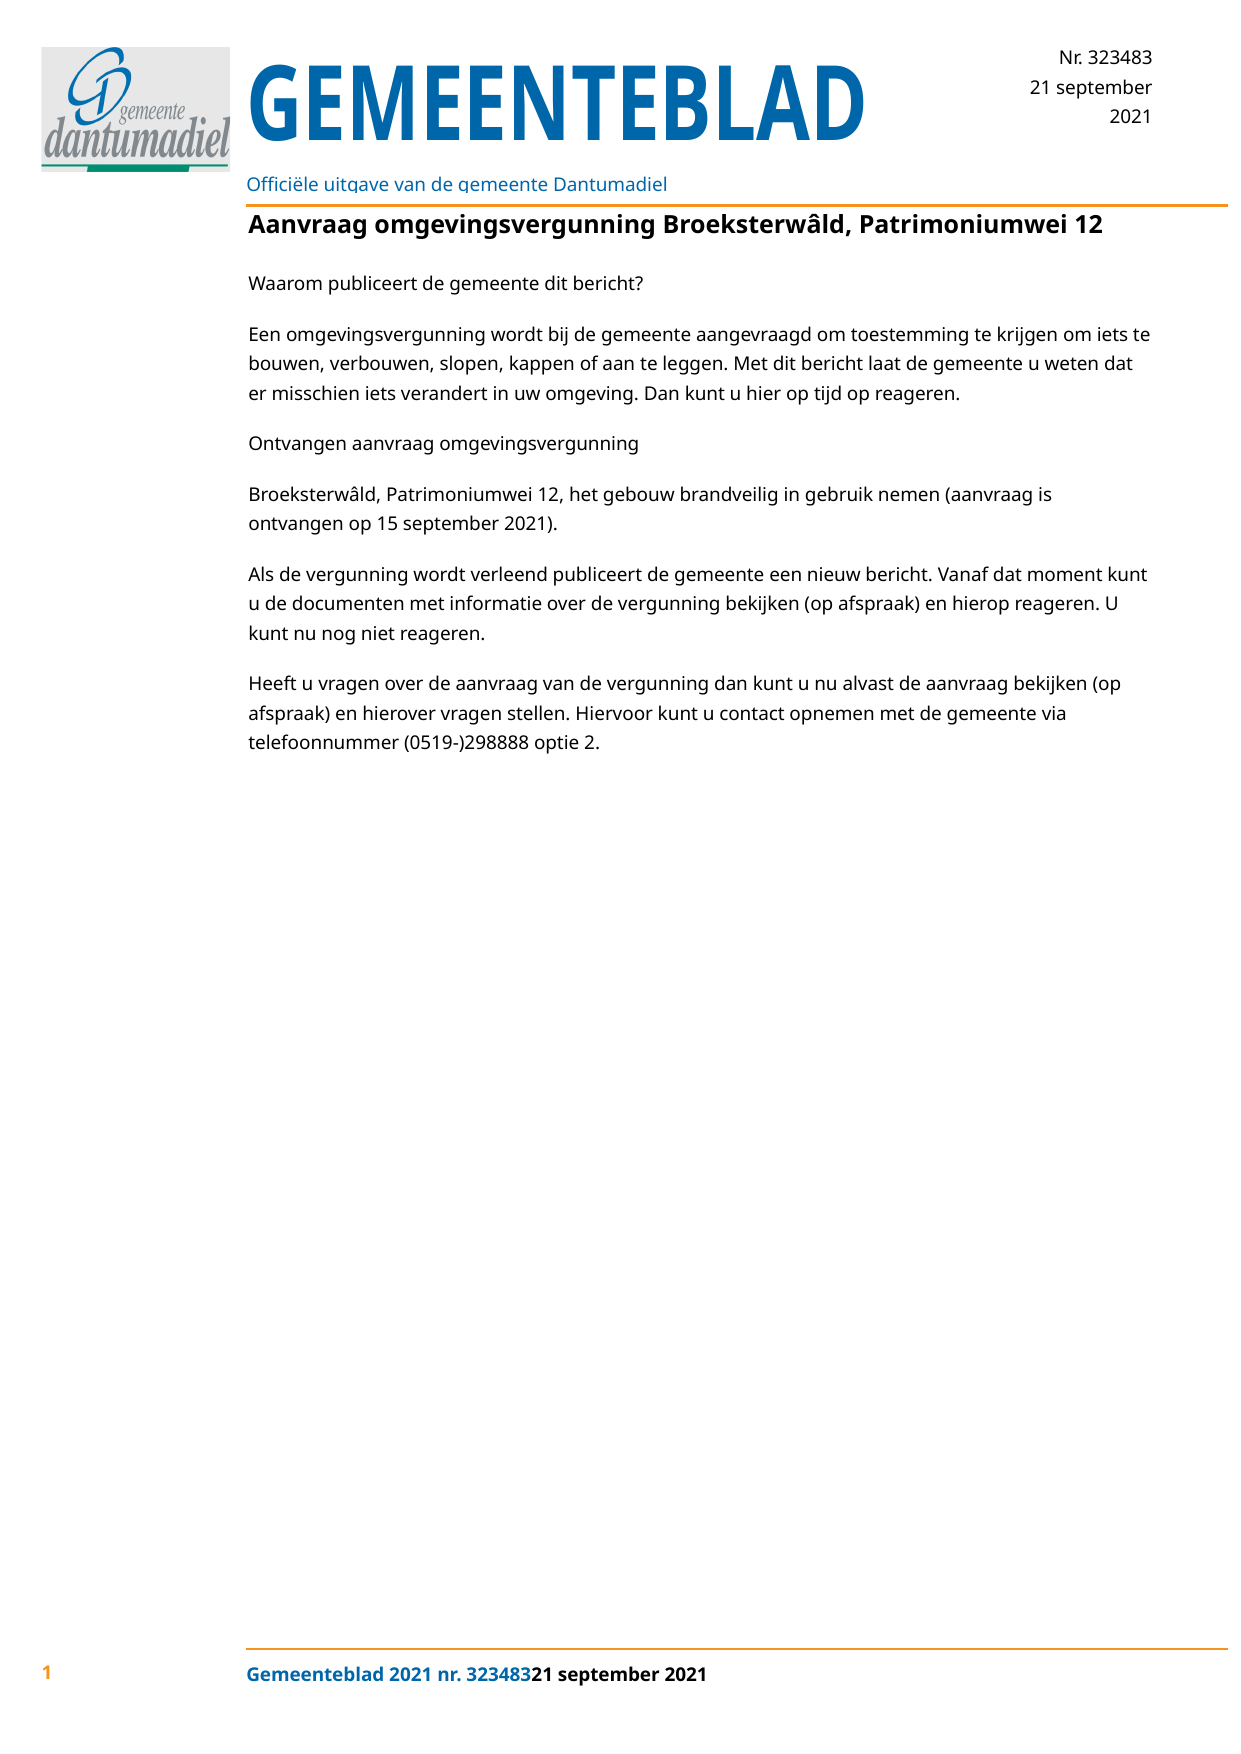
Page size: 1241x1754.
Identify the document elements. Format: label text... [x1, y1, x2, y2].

text Heeft u vragen over de aanvraag van de vergunning dan kunt u nu alvast de aanvraag bekijken (op afspraak) en hierover vragen stellen. Hiervoor kunt u contact opnemen met de gemeente via telefoonnummer (0519-)298888 optie 2. [248, 670, 1152, 755]
text Een omgevingsvergunning wordt bij de gemeente aangevraagd om toestemming te krijgen om iets te bouwen, verbouwen, slopen, kappen of aan te leggen. Met dit bericht laat de gemeente u weten dat er misschien iets verandert in uw omgeving. Dan kunt u hier op tijd op reageren. [248, 321, 1152, 406]
text Waarom publiceert de gemeente dit bericht? [248, 270, 1152, 296]
text Als de vergunning wordt verleend publiceert de gemeente een nieuw bericht. Vanaf dat moment kunt u de documenten met informatie over de vergunning bekijken (op afspraak) en hierop reageren. U kunt nu nog niet reageren. [248, 561, 1152, 646]
text Aanvraag omgevingsvergunning Broeksterwâld, Patrimoniumwei 12 [248, 207, 1152, 241]
picture [41, 47, 231, 172]
text Ontvangen aanvraag omgevingsvergunning [248, 430, 1152, 456]
text Broeksterwâld, Patrimoniumwei 12, het gebouw brandveilig in gebruik nemen (aanvraag is ontvangen op 15 september 2021). [248, 481, 1152, 536]
